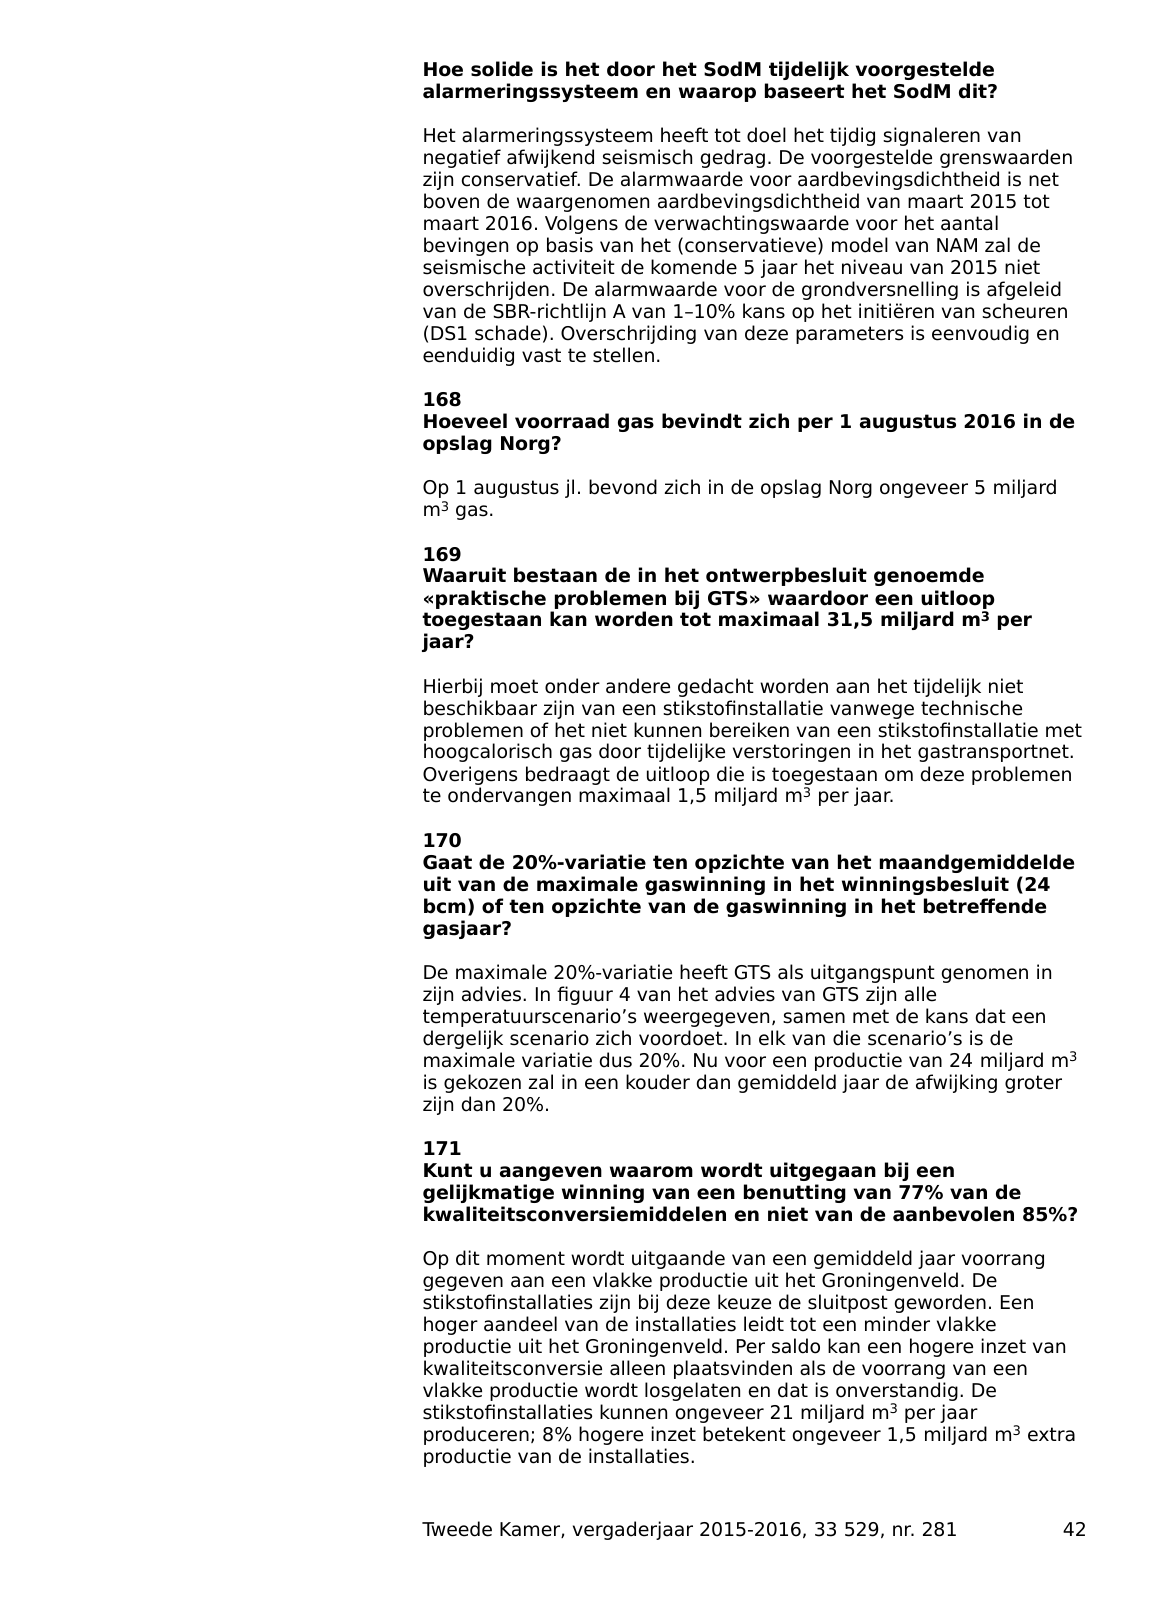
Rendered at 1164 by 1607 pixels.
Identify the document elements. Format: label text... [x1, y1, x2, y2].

text Gaat de 20%-variatie ten opzichte van het maandgemiddelde uit van de maximale gaswinning in het winningsbesluit (24 bcm) of ten opzichte van de gaswinning in het betreffende gasjaar? [422, 852, 1087, 939]
text Hoe solide is het door het SodM tijdelijk voorgestelde alarmeringssysteem en waarop baseert het SodM dit? [422, 59, 1087, 103]
text Hierbij moet onder andere gedacht worden aan het tijdelijk niet beschikbaar zijn van een stikstofinstallatie vanwege technische problemen of het niet kunnen bereiken van een stikstofinstallatie met hoogcalorisch gas door tijdelijke verstoringen in het gastransportnet. Overigens bedraagt de uitloop die is toegestaan om deze problemen te ondervangen maximaal 1,5 miljard m3 per jaar. [422, 676, 1087, 807]
text 171 [422, 1138, 1087, 1160]
text Waaruit bestaan de in het ontwerpbesluit genoemde «praktische problemen bij GTS» waardoor een uitloop toegestaan kan worden tot maximaal 31,5 miljard m3 per jaar? [422, 565, 1087, 653]
text Op dit moment wordt uitgaande van een gemiddeld jaar voorrang gegeven aan een vlakke productie uit het Groningenveld. De stikstofinstallaties zijn bij deze keuze de sluitpost geworden. Een hoger aandeel van de installaties leidt tot een minder vlakke productie uit het Groningenveld. Per saldo kan een hogere inzet van kwaliteitsconversie alleen plaatsvinden als de voorrang van een vlakke productie wordt losgelaten en dat is onverstandig. De stikstofinstallaties kunnen ongeveer 21 miljard m3 per jaar produceren; 8% hogere inzet betekent ongeveer 1,5 miljard m3 extra productie van de installaties. [422, 1248, 1087, 1468]
text Op 1 augustus jl. bevond zich in de opslag Norg ongeveer 5 miljard m3 gas. [422, 477, 1087, 521]
text 170 [422, 829, 1087, 852]
text Hoeveel voorraad gas bevindt zich per 1 augustus 2016 in de opslag Norg? [422, 411, 1087, 455]
text 169 [422, 543, 1087, 565]
text Kunt u aangeven waarom wordt uitgegaan bij een gelijkmatige winning van een benutting van 77% van de kwaliteitsconversiemiddelen en niet van de aanbevolen 85%? [422, 1160, 1087, 1226]
text De maximale 20%-variatie heeft GTS als uitgangspunt genomen in zijn advies. In figuur 4 van het advies van GTS zijn alle temperatuurscenario’s weergegeven, samen met de kans dat een dergelijk scenario zich voordoet. In elk van die scenario’s is de maximale variatie dus 20%. Nu voor een productie van 24 miljard m3 is gekozen zal in een kouder dan gemiddeld jaar de afwijking groter zijn dan 20%. [422, 962, 1087, 1116]
text 168 [422, 389, 1087, 411]
text Het alarmeringssysteem heeft tot doel het tijdig signaleren van negatief afwijkend seismisch gedrag. De voorgestelde grenswaarden zijn conservatief. De alarmwaarde voor aardbevingsdichtheid is net boven de waargenomen aardbevingsdichtheid van maart 2015 tot maart 2016. Volgens de verwachtingswaarde voor het aantal bevingen op basis van het (conservatieve) model van NAM zal de seismische activiteit de komende 5 jaar het niveau van 2015 niet overschrijden. De alarmwaarde voor de grondversnelling is afgeleid van de SBR-richtlijn A van 1–10% kans op het initiëren van scheuren (DS1 schade). Overschrijding van deze parameters is eenvoudig en eenduidig vast te stellen. [422, 125, 1087, 367]
